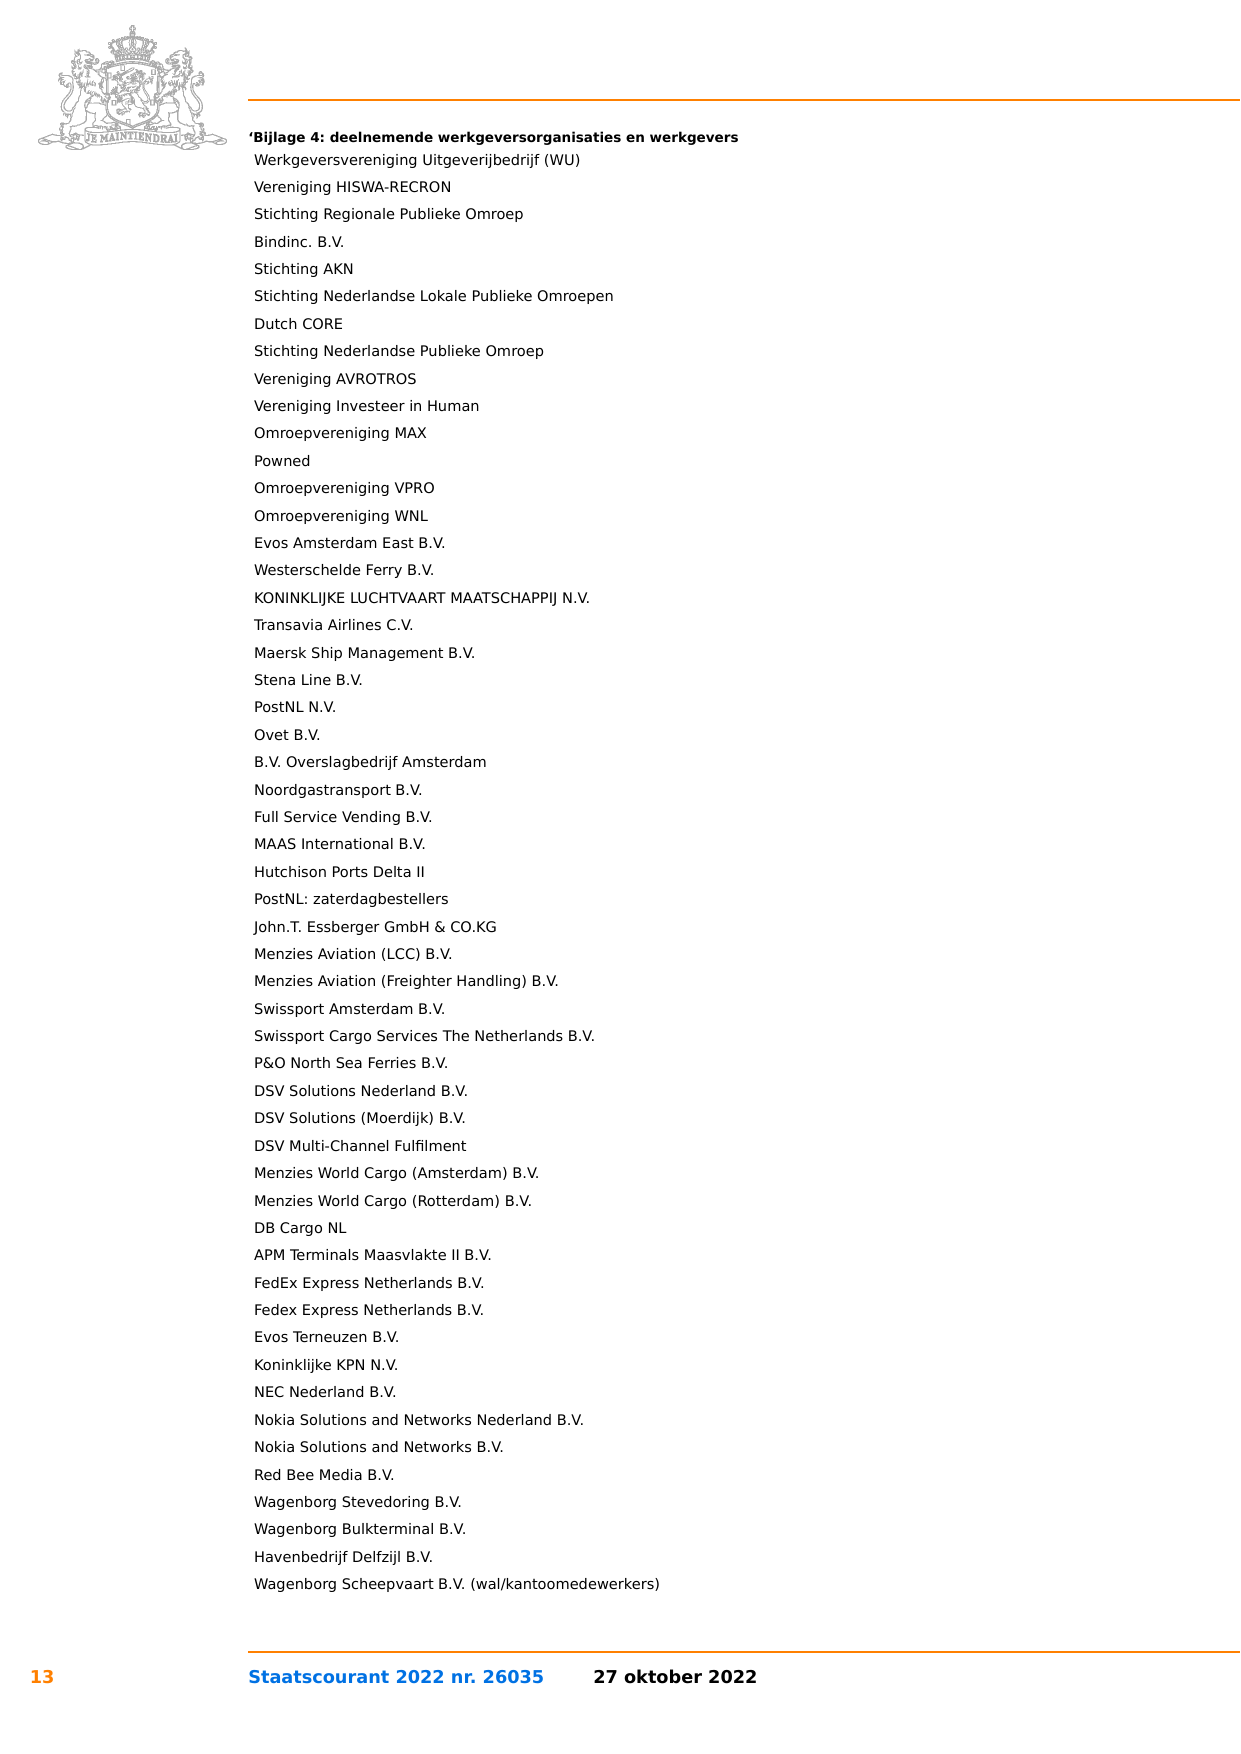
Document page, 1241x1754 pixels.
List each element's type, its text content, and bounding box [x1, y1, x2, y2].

table_cell Full Service Vending B.V. [249, 804, 1163, 831]
table_cell Swissport Cargo Services The Netherlands B.V. [249, 1023, 1163, 1050]
table_cell Omroepvereniging WNL [249, 503, 1163, 529]
table_cell NEC Nederland B.V. [249, 1380, 1163, 1406]
table_cell Hutchison Ports Delta II [249, 859, 1163, 885]
table_cell Menzies World Cargo (Rotterdam) B.V. [249, 1188, 1163, 1214]
table_cell Stichting Nederlandse Lokale Publieke Omroepen [249, 284, 1163, 310]
table_cell Menzies Aviation (LCC) B.V. [249, 941, 1163, 967]
table_cell Havenbedrijf Delfzijl B.V. [249, 1544, 1163, 1570]
table_cell Stichting Nederlandse Publieke Omroep [249, 339, 1163, 365]
table_cell John.T. Essberger GmbH & CO.KG [249, 914, 1163, 940]
table_cell Wagenborg Bulkterminal B.V. [249, 1516, 1163, 1543]
table_cell Koninklijke KPN N.V. [249, 1352, 1163, 1378]
table_cell DB Cargo NL [249, 1215, 1163, 1241]
table_cell Nokia Solutions and Networks Nederland B.V. [249, 1407, 1163, 1433]
table_cell PostNL: zaterdagbestellers [249, 886, 1163, 913]
table_cell Evos Amsterdam East B.V. [249, 530, 1163, 557]
picture [38, 25, 227, 150]
table_cell DSV Multi-Channel Fulfilment [249, 1133, 1163, 1159]
table_cell Fedex Express Netherlands B.V. [249, 1297, 1163, 1324]
table_cell KONINKLIJKE LUCHTVAART MAATSCHAPPIJ N.V. [249, 585, 1163, 611]
table_cell Werkgeversvereniging Uitgeverijbedrijf (WU) [249, 146, 1163, 173]
table_cell MAAS International B.V. [249, 832, 1163, 858]
table_cell Menzies Aviation (Freighter Handling) B.V. [249, 969, 1163, 995]
table_cell Vereniging HISWA-RECRON [249, 174, 1163, 200]
table_cell APM Terminals Maasvlakte II B.V. [249, 1243, 1163, 1269]
table_cell Vereniging Investeer in Human [249, 393, 1163, 419]
table_header ‘Bijlage 4: deelnemende werkgeversorganisaties en werkgevers [248, 130, 1163, 146]
table_cell P&O North Sea Ferries B.V. [249, 1051, 1163, 1077]
table_cell Ovet B.V. [249, 722, 1163, 748]
table_cell Wagenborg Stevedoring B.V. [249, 1489, 1163, 1515]
table_cell Transavia Airlines C.V. [249, 613, 1163, 639]
table_cell Noordgastransport B.V. [249, 777, 1163, 803]
table_cell Maersk Ship Management B.V. [249, 640, 1163, 666]
table_cell Stena Line B.V. [249, 667, 1163, 693]
table_cell DSV Solutions (Moerdijk) B.V. [249, 1106, 1163, 1132]
table_cell DSV Solutions Nederland B.V. [249, 1078, 1163, 1104]
table_cell Evos Terneuzen B.V. [249, 1325, 1163, 1351]
table_cell Nokia Solutions and Networks B.V. [249, 1434, 1163, 1461]
table_cell Bindinc. B.V. [249, 229, 1163, 255]
table_cell Stichting Regionale Publieke Omroep [249, 201, 1163, 228]
table_cell Omroepvereniging MAX [249, 421, 1163, 447]
table_cell Powned [249, 448, 1163, 474]
table_cell Omroepvereniging VPRO [249, 475, 1163, 502]
table_cell Dutch CORE [249, 311, 1163, 337]
table_cell B.V. Overslagbedrijf Amsterdam [249, 749, 1163, 776]
table_cell Swissport Amsterdam B.V. [249, 996, 1163, 1022]
table_cell Stichting AKN [249, 256, 1163, 283]
table_cell PostNL N.V. [249, 695, 1163, 721]
table_cell FedEx Express Netherlands B.V. [249, 1270, 1163, 1296]
table_cell Red Bee Media B.V. [249, 1462, 1163, 1488]
table_cell Menzies World Cargo (Amsterdam) B.V. [249, 1160, 1163, 1187]
table_cell Westerschelde Ferry B.V. [249, 558, 1163, 584]
table_cell Vereniging AVROTROS [249, 366, 1163, 392]
table_cell Wagenborg Scheepvaart B.V. (wal/kantoomedewerkers) [249, 1571, 1163, 1598]
